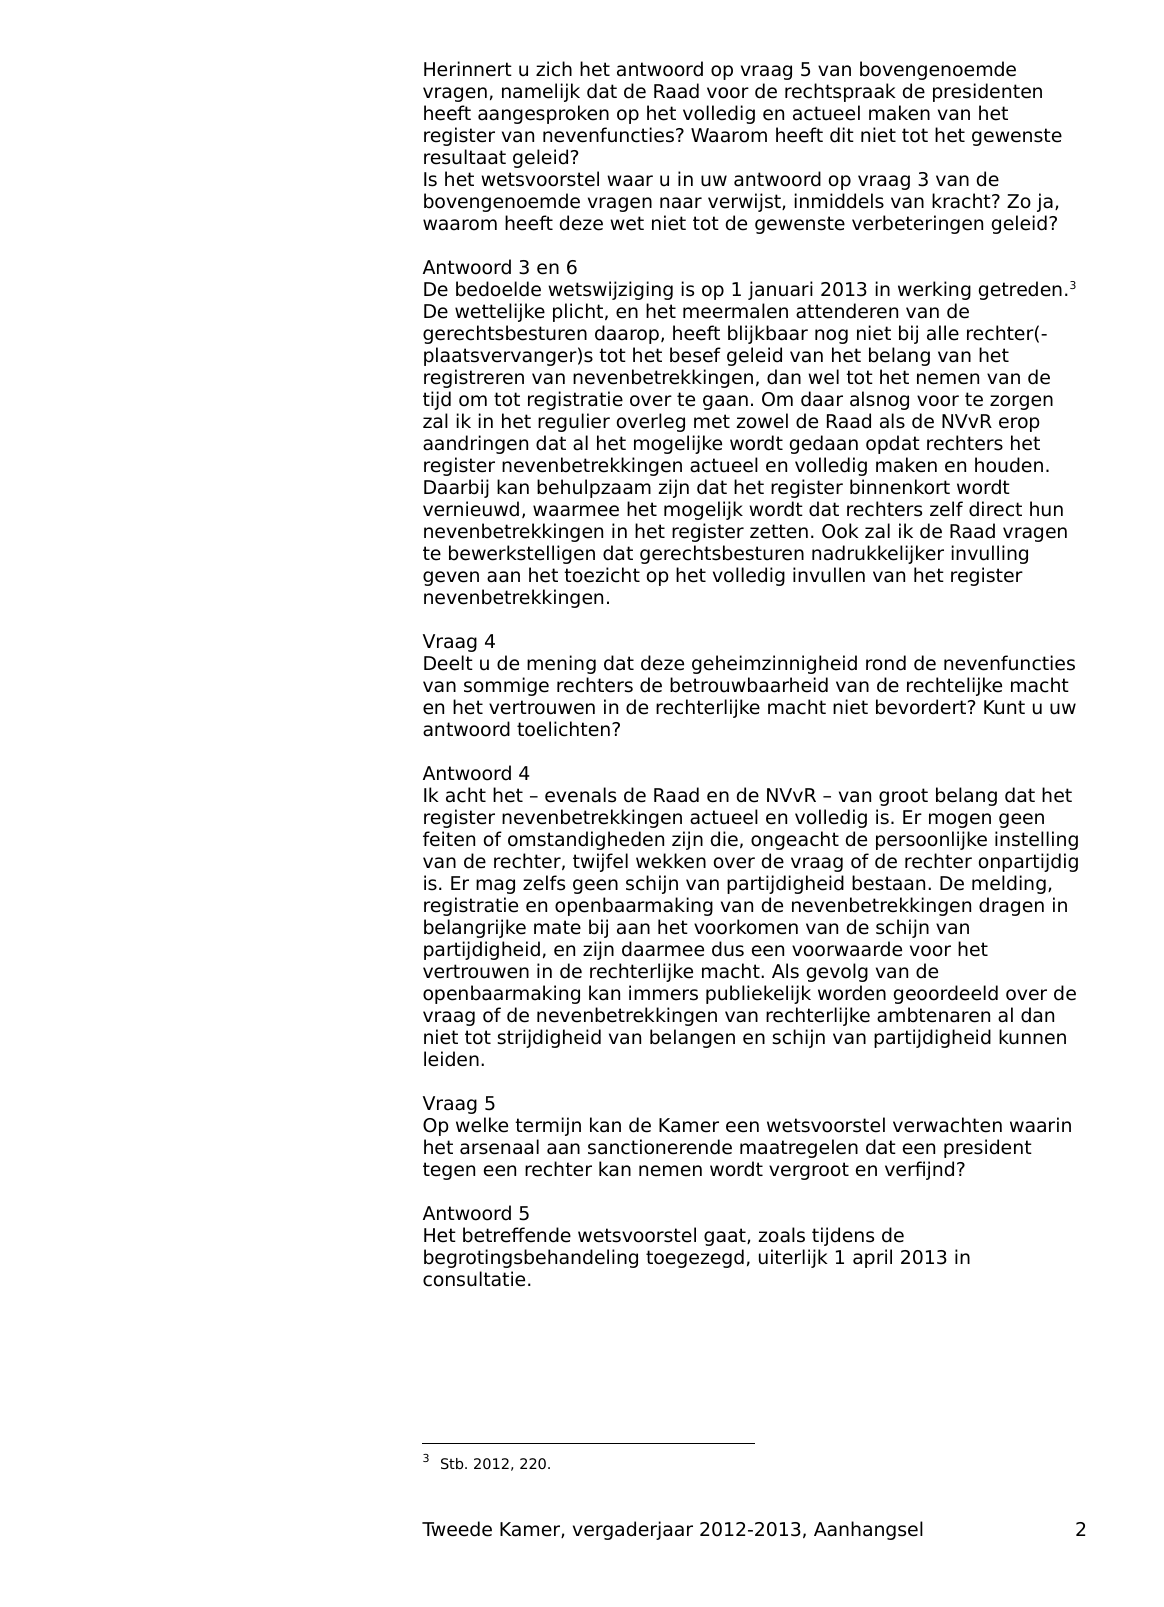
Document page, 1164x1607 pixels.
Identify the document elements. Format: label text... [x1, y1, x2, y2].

text Ik acht het – evenals de Raad en de NVvR – van groot belang dat het register nevenbetrekkingen actueel en volledig is. Er mogen geen feiten of omstandigheden zijn die, ongeacht de persoonlijke instelling van de rechter, twijfel wekken over de vraag of de rechter onpartijdig is. Er mag zelfs geen schijn van partijdigheid bestaan. De melding, registratie en openbaarmaking van de nevenbetrekkingen dragen in belangrijke mate bij aan het voorkomen van de schijn van partijdigheid, en zijn daarmee dus een voorwaarde voor het vertrouwen in de rechterlijke macht. Als gevolg van de openbaarmaking kan immers publiekelijk worden geoordeeld over de vraag of de nevenbetrekkingen van rechterlijke ambtenaren al dan niet tot strijdigheid van belangen en schijn van partijdigheid kunnen leiden. [422, 785, 1087, 1071]
text Antwoord 3 en 6 [422, 257, 1087, 279]
text Antwoord 4 [422, 763, 1087, 785]
text De bedoelde wetswijziging is op 1 januari 2013 in werking getreden. De wettelijke plicht, en het meermalen attenderen van de gerechtsbesturen daarop, heeft blijkbaar nog niet bij alle rechter(-plaatsvervanger)s tot het besef geleid van het belang van het registreren van nevenbetrekkingen, dan wel tot het nemen van de tijd om tot registratie over te gaan. Om daar alsnog voor te zorgen zal ik in het regulier overleg met zowel de Raad als de NVvR erop aandringen dat al het mogelijke wordt gedaan opdat rechters het register nevenbetrekkingen actueel en volledig maken en houden. Daarbij kan behulpzaam zijn dat het register binnenkort wordt vernieuwd, waarmee het mogelijk wordt dat rechters zelf direct hun nevenbetrekkingen in het register zetten. Ook zal ik de Raad vragen te bewerkstelligen dat gerechtsbesturen nadrukkelijker invulling geven aan het toezicht op het volledig invullen van het register nevenbetrekkingen. [422, 279, 1087, 609]
text Antwoord 5 [422, 1203, 1087, 1225]
text Herinnert u zich het antwoord op vraag 5 van bovengenoemde vragen, namelijk dat de Raad voor de rechtspraak de presidenten heeft aangesproken op het volledig en actueel maken van het register van nevenfuncties? Waarom heeft dit niet tot het gewenste resultaat geleid? [422, 59, 1087, 169]
text Het betreffende wetsvoorstel gaat, zoals tijdens de begrotingsbehandeling toegezegd, uiterlijk 1 april 2013 in consultatie. [422, 1225, 1087, 1291]
text Op welke termijn kan de Kamer een wetsvoorstel verwachten waarin het arsenaal aan sanctionerende maatregelen dat een president tegen een rechter kan nemen wordt vergroot en verfijnd? [422, 1115, 1087, 1181]
text Is het wetsvoorstel waar u in uw antwoord op vraag 3 van de bovengenoemde vragen naar verwijst, inmiddels van kracht? Zo ja, waarom heeft deze wet niet tot de gewenste verbeteringen geleid? [422, 169, 1087, 235]
text Deelt u de mening dat deze geheimzinnigheid rond de nevenfuncties van sommige rechters de betrouwbaarheid van de rechtelijke macht en het vertrouwen in de rechterlijke macht niet bevordert? Kunt u uw antwoord toelichten? [422, 653, 1087, 741]
text Vraag 4 [422, 631, 1087, 653]
text Stb. 2012, 220. [422, 1452, 1087, 1474]
text Vraag 5 [422, 1093, 1087, 1115]
